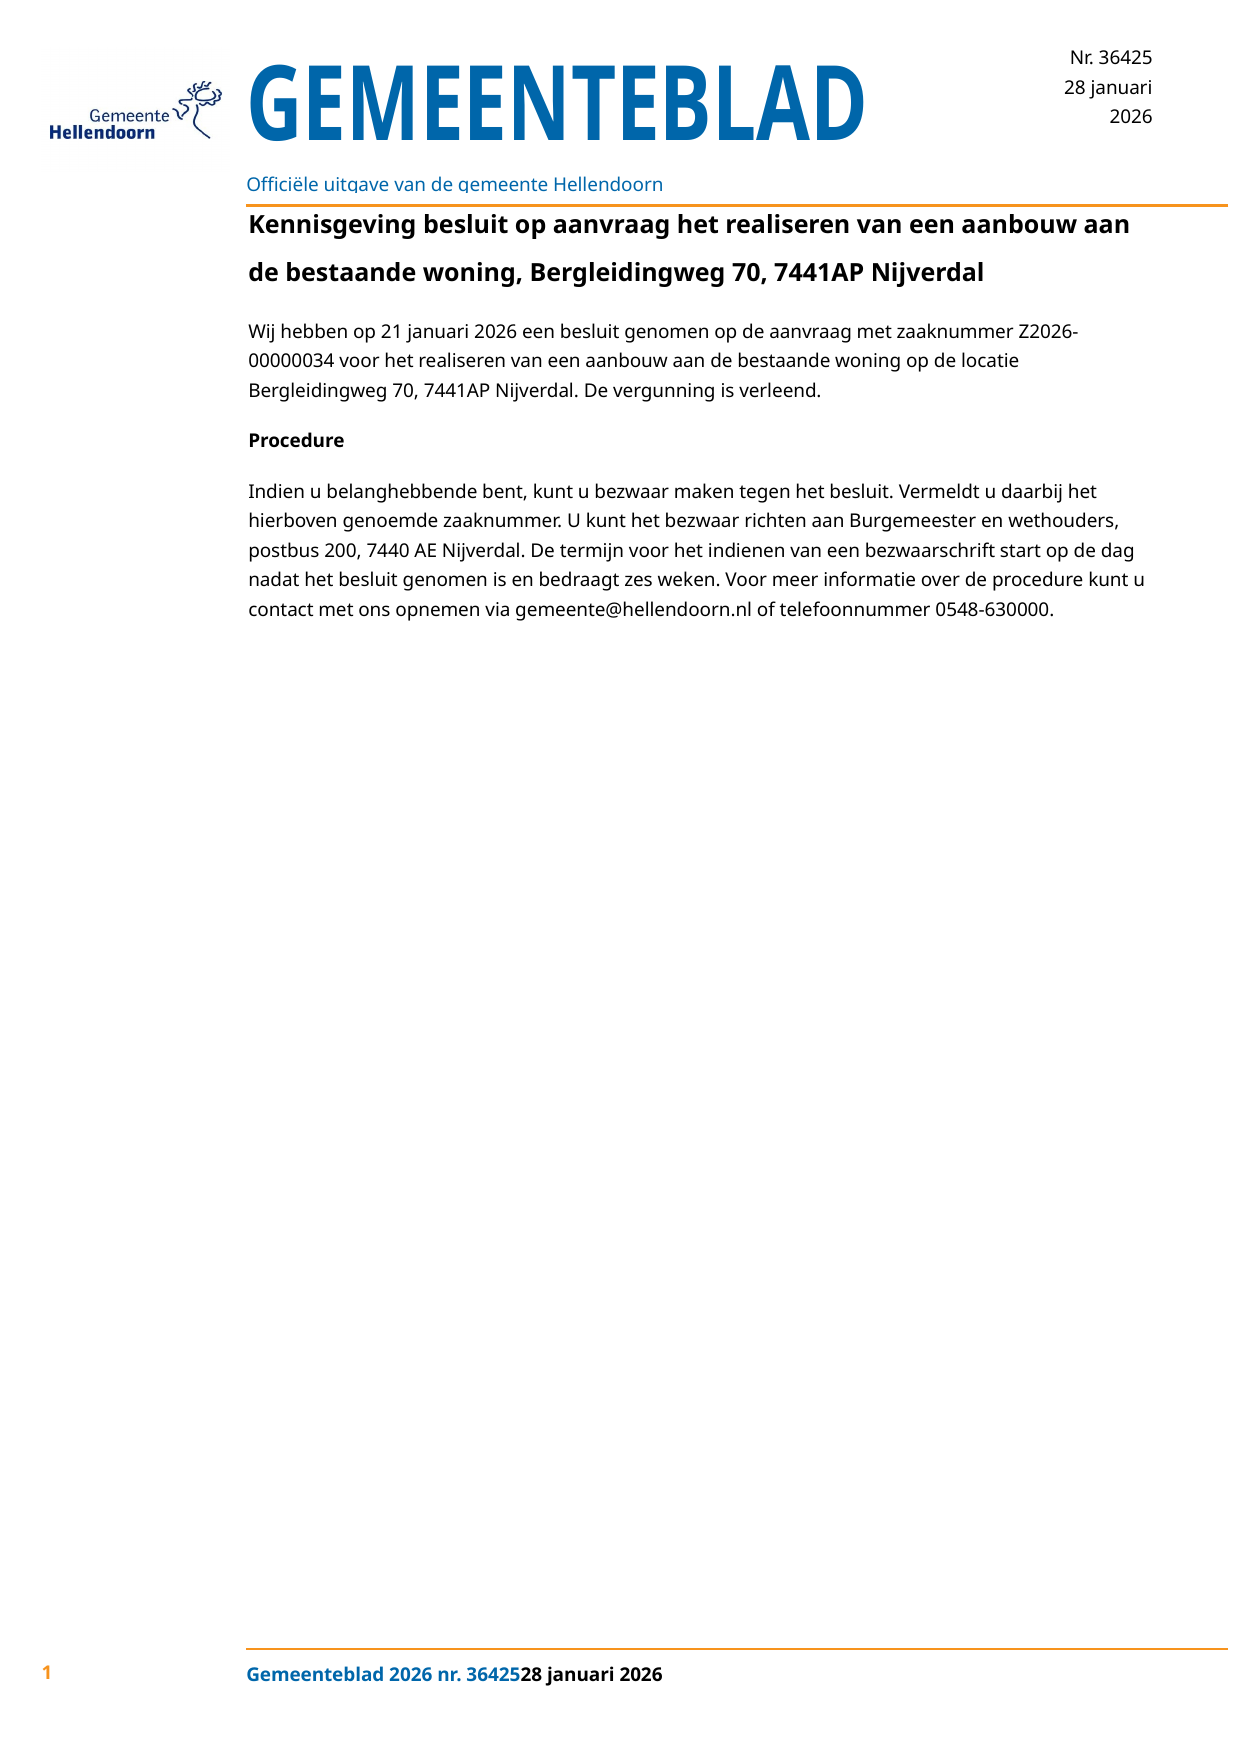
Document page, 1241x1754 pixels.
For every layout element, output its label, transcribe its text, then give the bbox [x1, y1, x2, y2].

text Wij hebben op 21 januari 2026 een besluit genomen op de aanvraag met zaaknummer Z2026-00000034 voor het realiseren van een aanbouw aan de bestaande woning op de locatie Bergleidingweg 70, 7441AP Nijverdal. De vergunning is verleend. [248, 318, 1152, 403]
text Indien u belanghebbende bent, kunt u bezwaar maken tegen het besluit. Vermeldt u daarbij het hierboven genoemde zaaknummer. U kunt het bezwaar richten aan Burgemeester en wethouders, postbus 200, 7440 AE Nijverdal. De termijn voor het indienen van een bezwaarschrift start op de dag nadat het besluit genomen is en bedraagt zes weken. Voor meer informatie over de procedure kunt u contact met ons opnemen via gemeente@hellendoorn.nl of telefoonnummer 0548-630000. [248, 478, 1152, 622]
text Procedure [248, 427, 1152, 453]
text Kennisgeving besluit op aanvraag het realiseren van een aanbouw aan de bestaande woning, Bergleidingweg 70, 7441AP Nijverdal [248, 207, 1152, 288]
picture [41, 47, 231, 172]
